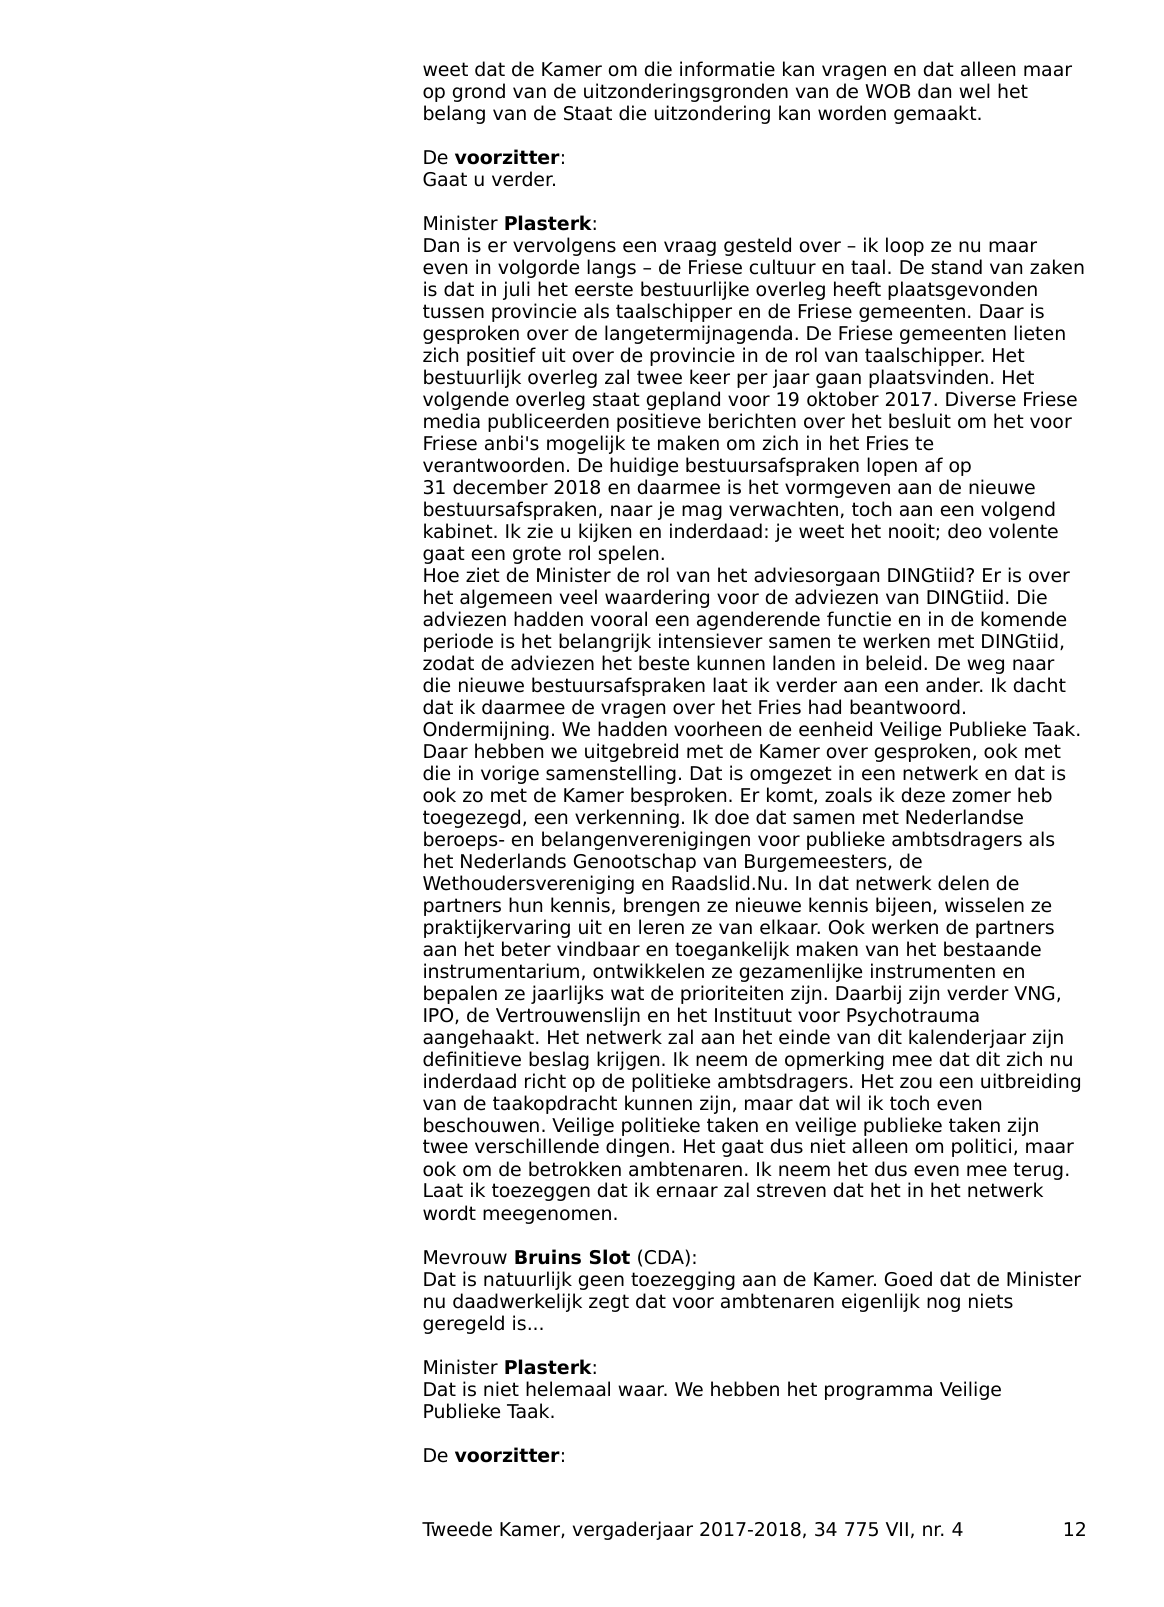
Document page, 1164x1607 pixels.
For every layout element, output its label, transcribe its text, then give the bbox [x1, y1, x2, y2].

text Dat is niet helemaal waar. We hebben het programma Veilige Publieke Taak. [422, 1379, 1087, 1423]
text Minister Plasterk: [422, 1357, 1087, 1379]
text weet dat de Kamer om die informatie kan vragen en dat alleen maar op grond van de uitzonderingsgronden van de WOB dan wel het belang van de Staat die uitzondering kan worden gemaakt. [422, 59, 1087, 125]
text Minister Plasterk: [422, 213, 1087, 235]
text De voorzitter: [422, 147, 1087, 169]
text Gaat u verder. [422, 169, 1087, 191]
text Mevrouw Bruins Slot (CDA): [422, 1247, 1087, 1268]
text De voorzitter: [422, 1445, 1087, 1467]
text Hoe ziet de Minister de rol van het adviesorgaan DINGtiid? Er is over het algemeen veel waardering voor de adviezen van DINGtiid. Die adviezen hadden vooral een agenderende functie en in de komende periode is het belangrijk intensiever samen te werken met DINGtiid, zodat de adviezen het beste kunnen landen in beleid. De weg naar die nieuwe bestuursafspraken laat ik verder aan een ander. Ik dacht dat ik daarmee de vragen over het Fries had beantwoord. [422, 565, 1087, 719]
text Dan is er vervolgens een vraag gesteld over – ik loop ze nu maar even in volgorde langs – de Friese cultuur en taal. De stand van zaken is dat in juli het eerste bestuurlijke overleg heeft plaatsgevonden tussen provincie als taalschipper en de Friese gemeenten. Daar is gesproken over de langetermijnagenda. De Friese gemeenten lieten zich positief uit over de provincie in de rol van taalschipper. Het bestuurlijk overleg zal twee keer per jaar gaan plaatsvinden. Het volgende overleg staat gepland voor 19 oktober 2017. Diverse Friese media publiceerden positieve berichten over het besluit om het voor Friese anbi's mogelijk te maken om zich in het Fries te verantwoorden. De huidige bestuursafspraken lopen af op 31 december 2018 en daarmee is het vormgeven aan de nieuwe bestuursafspraken, naar je mag verwachten, toch aan een volgend kabinet. Ik zie u kijken en inderdaad: je weet het nooit; deo volente gaat een grote rol spelen. [422, 235, 1087, 565]
text Ondermijning. We hadden voorheen de eenheid Veilige Publieke Taak. Daar hebben we uitgebreid met de Kamer over gesproken, ook met die in vorige samenstelling. Dat is omgezet in een netwerk en dat is ook zo met de Kamer besproken. Er komt, zoals ik deze zomer heb toegezegd, een verkenning. Ik doe dat samen met Nederlandse beroeps- en belangenverenigingen voor publieke ambtsdragers als het Nederlands Genootschap van Burgemeesters, de Wethoudersvereniging en Raadslid.Nu. In dat netwerk delen de partners hun kennis, brengen ze nieuwe kennis bijeen, wisselen ze praktijkervaring uit en leren ze van elkaar. Ook werken de partners aan het beter vindbaar en toegankelijk maken van het bestaande instrumentarium, ontwikkelen ze gezamenlijke instrumenten en bepalen ze jaarlijks wat de prioriteiten zijn. Daarbij zijn verder VNG, IPO, de Vertrouwenslijn en het Instituut voor Psychotrauma aangehaakt. Het netwerk zal aan het einde van dit kalenderjaar zijn definitieve beslag krijgen. Ik neem de opmerking mee dat dit zich nu inderdaad richt op de politieke ambtsdragers. Het zou een uitbreiding van de taakopdracht kunnen zijn, maar dat wil ik toch even beschouwen. Veilige politieke taken en veilige publieke taken zijn twee verschillende dingen. Het gaat dus niet alleen om politici, maar ook om de betrokken ambtenaren. Ik neem het dus even mee terug. Laat ik toezeggen dat ik ernaar zal streven dat het in het netwerk wordt meegenomen. [422, 719, 1087, 1224]
text Dat is natuurlijk geen toezegging aan de Kamer. Goed dat de Minister nu daadwerkelijk zegt dat voor ambtenaren eigenlijk nog niets geregeld is... [422, 1268, 1087, 1334]
